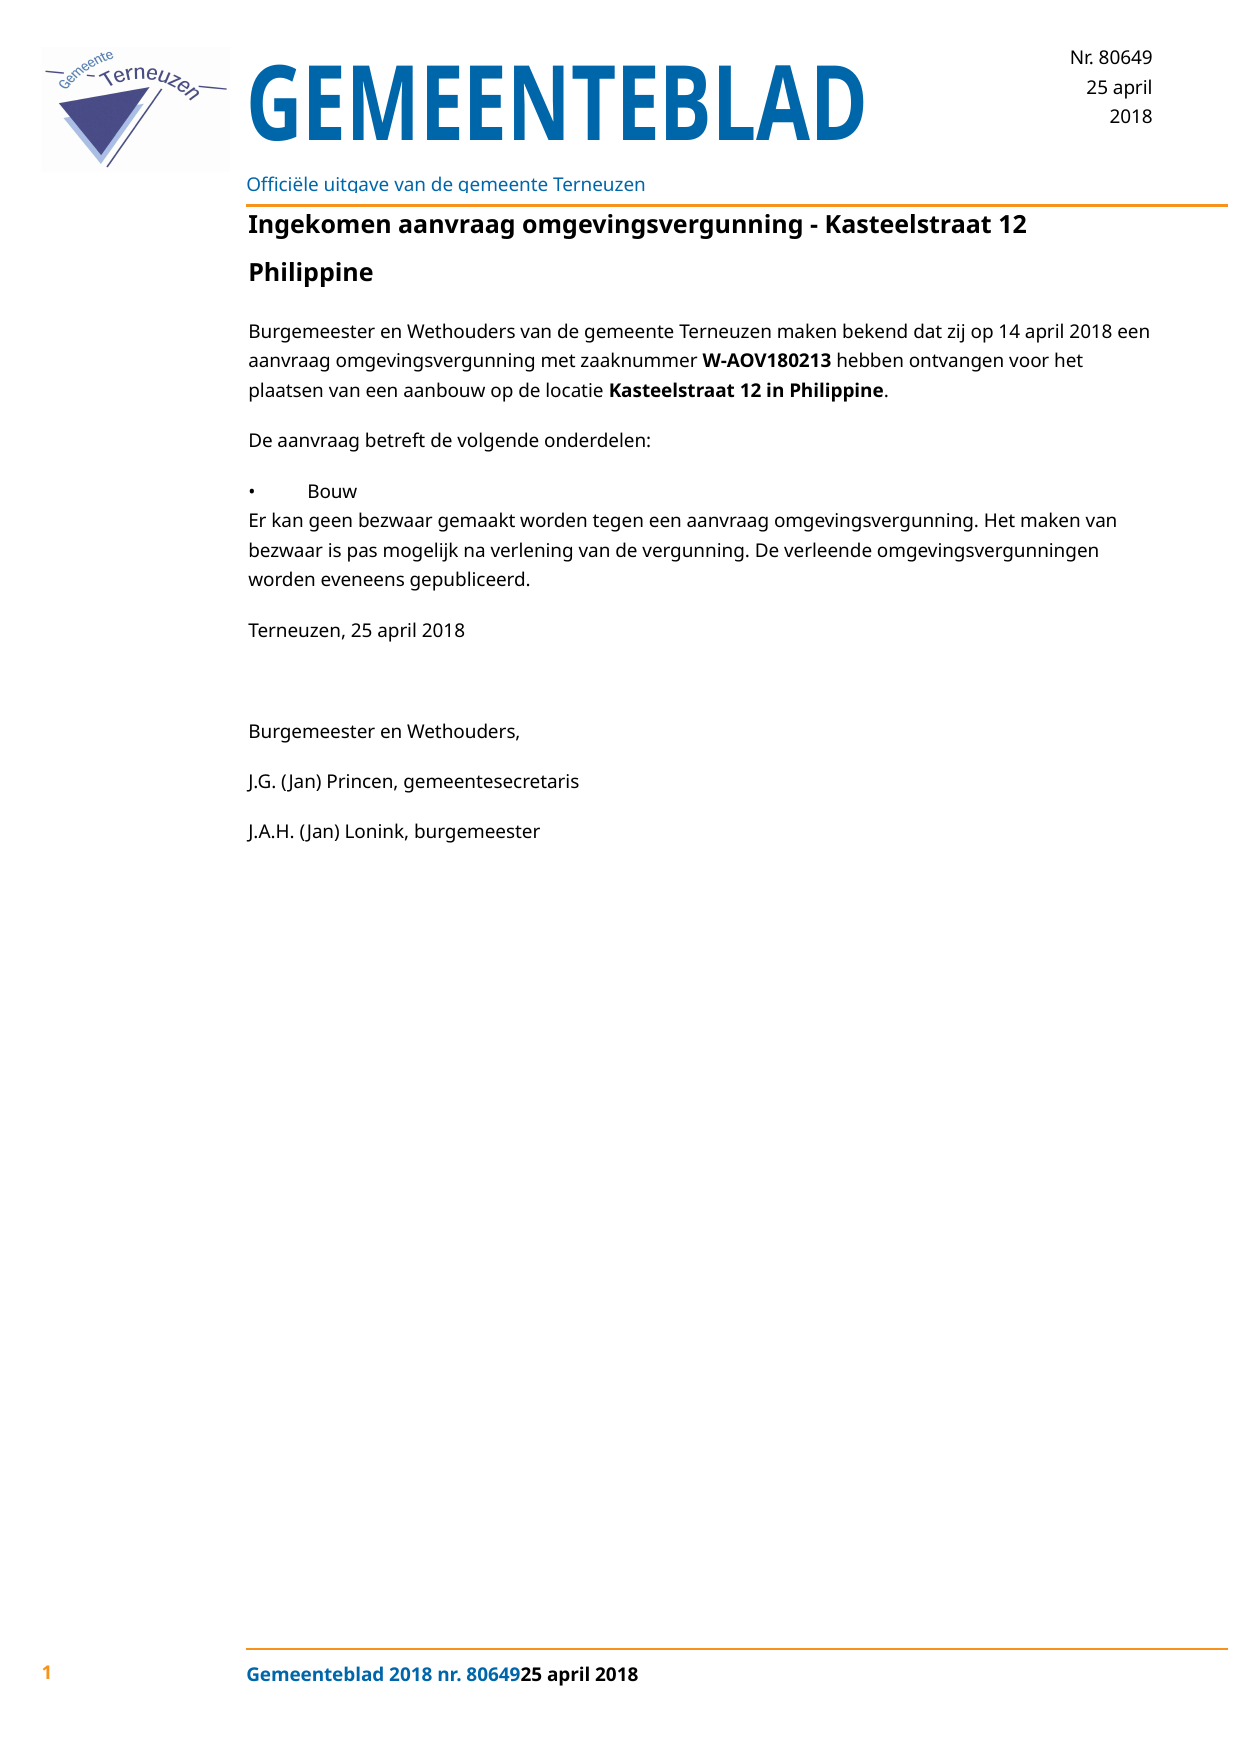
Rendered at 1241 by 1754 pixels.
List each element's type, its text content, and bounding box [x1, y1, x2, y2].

text Terneuzen, 25 april 2018 [248, 617, 1152, 643]
text De aanvraag betreft de volgende onderdelen: [248, 427, 1152, 453]
text Burgemeester en Wethouders, [248, 718, 1152, 744]
list Bouw [248, 478, 1152, 504]
text J.G. (Jan) Princen, gemeentesecretaris [248, 768, 1152, 794]
picture [41, 47, 231, 172]
text J.A.H. (Jan) Lonink, burgemeester [248, 819, 1152, 844]
text Er kan geen bezwaar gemaakt worden tegen een aanvraag omgevingsvergunning. Het maken van bezwaar is pas mogelijk na verlening van de vergunning. De verleende omgevingsvergunningen worden eveneens gepubliceerd. [248, 507, 1152, 592]
text Burgemeester en Wethouders van de gemeente Terneuzen maken bekend dat zij op 14 april 2018 een aanvraag omgevingsvergunning met zaaknummer W-AOV180213 hebben ontvangen voor het plaatsen van een aanbouw op de locatie Kasteelstraat 12 in Philippine. [248, 318, 1152, 403]
text Ingekomen aanvraag omgevingsvergunning - Kasteelstraat 12 Philippine [248, 207, 1152, 288]
